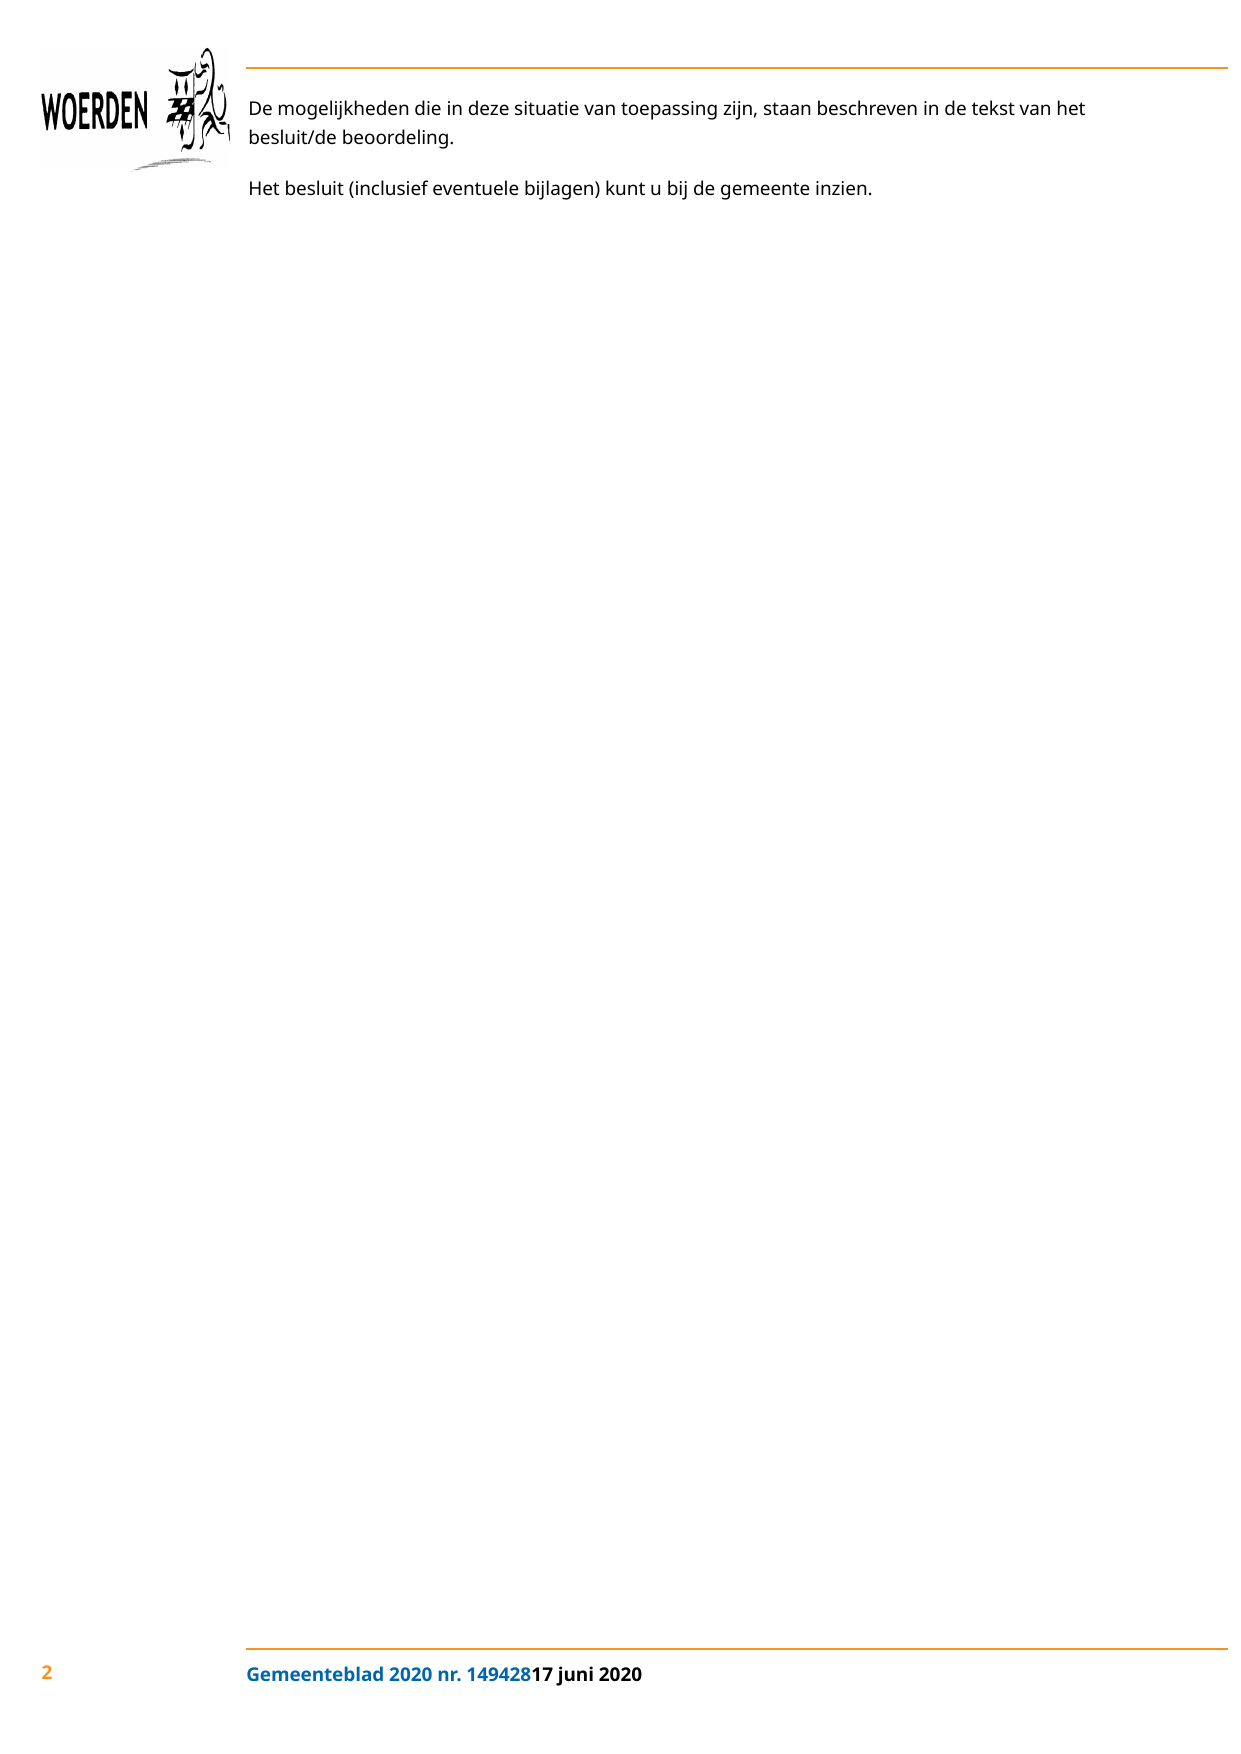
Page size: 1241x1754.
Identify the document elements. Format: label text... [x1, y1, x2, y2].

text Het besluit (inclusief eventuele bijlagen) kunt u bij de gemeente inzien. [248, 175, 1152, 201]
text De mogelijkheden die in deze situatie van toepassing zijn, staan beschreven in de tekst van het besluit/de beoordeling. [248, 95, 1152, 150]
picture [41, 47, 231, 172]
